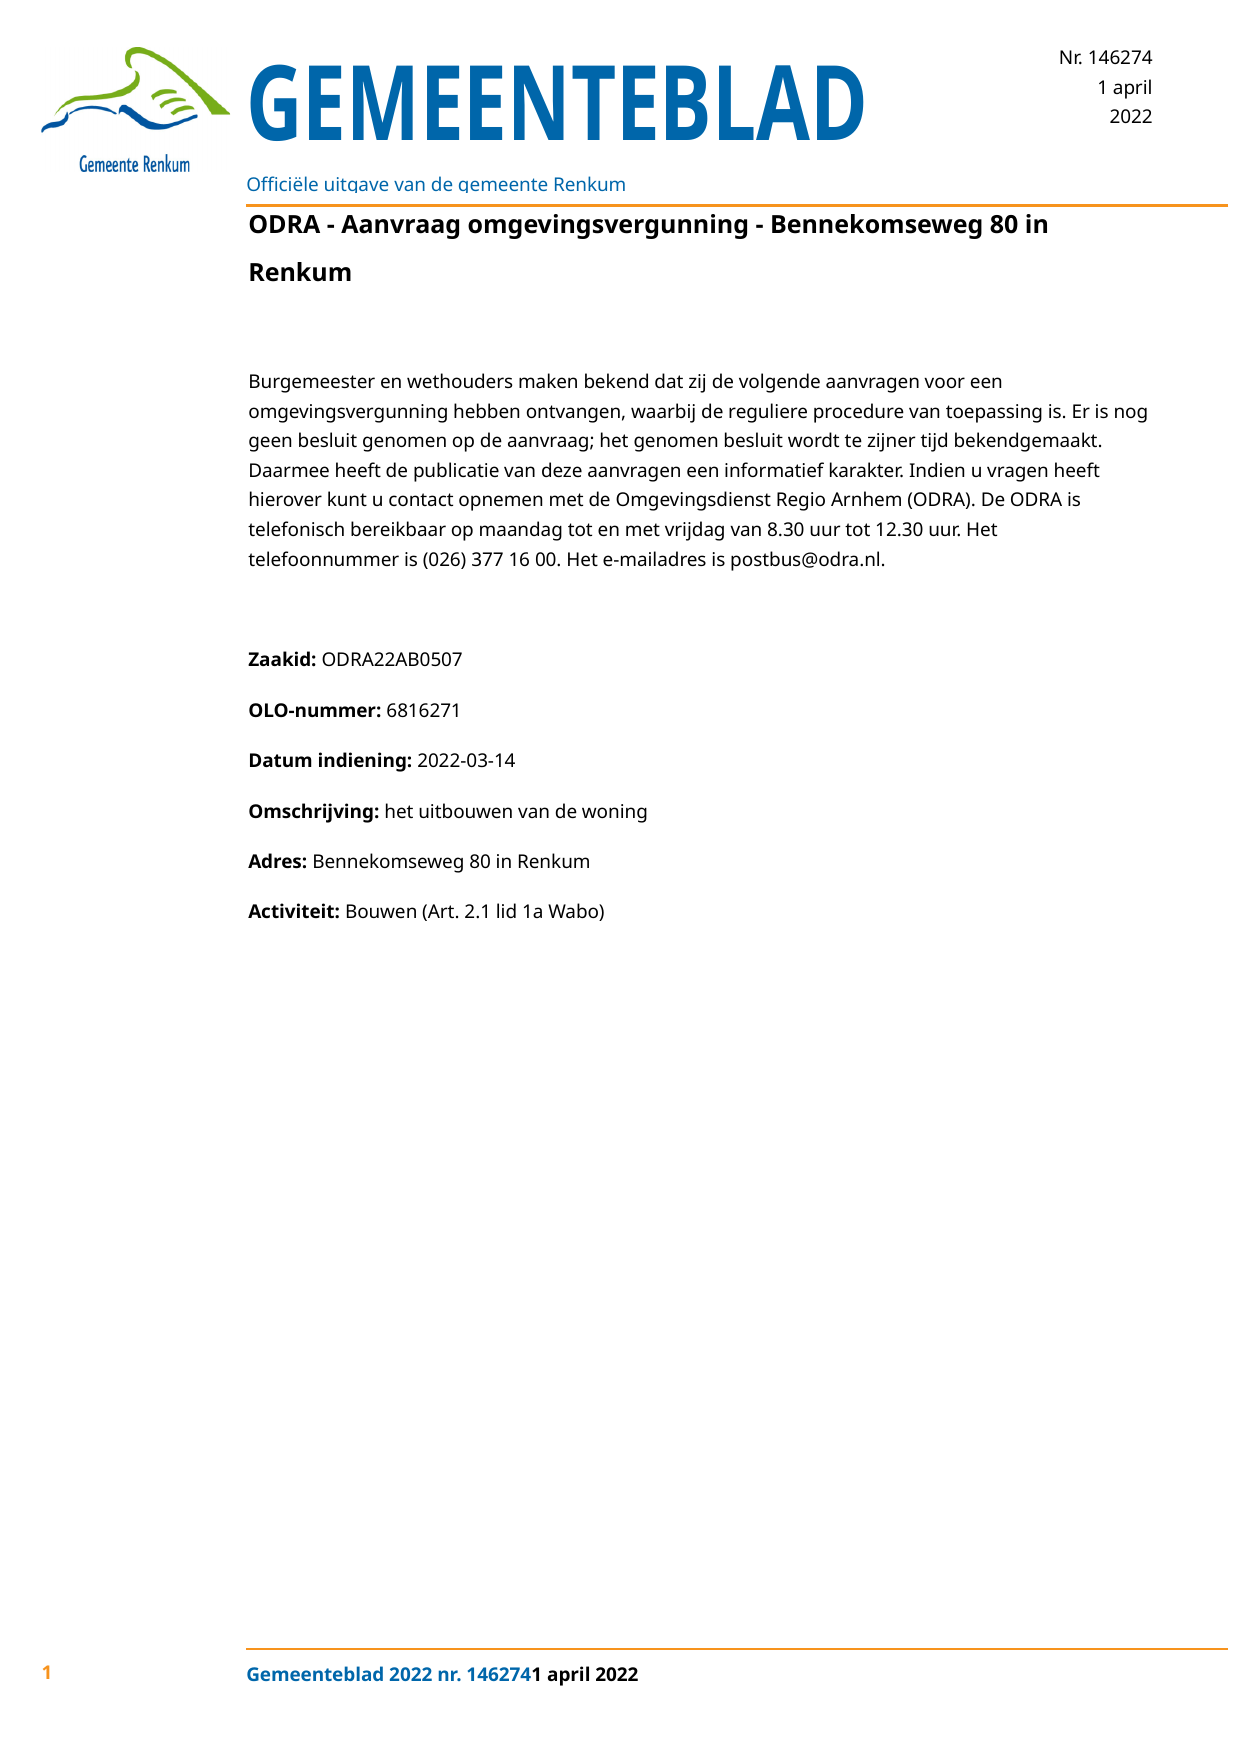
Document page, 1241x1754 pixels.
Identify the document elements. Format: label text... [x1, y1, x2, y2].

text ODRA - Aanvraag omgevingsvergunning - Bennekomseweg 80 in Renkum [248, 207, 1152, 288]
text Adres: Bennekomseweg 80 in Renkum [248, 848, 1152, 874]
text Datum indiening: 2022-03-14 [248, 747, 1152, 773]
text OLO-nummer: 6816271 [248, 697, 1152, 723]
text Omschrijving: het uitbouwen van de woning [248, 798, 1152, 824]
text Burgemeester en wethouders maken bekend dat zij de volgende aanvragen voor een omgevingsvergunning hebben ontvangen, waarbij de reguliere procedure van toepassing is. Er is nog geen besluit genomen op de aanvraag; het genomen besluit wordt te zijner tijd bekendgemaakt. Daarmee heeft de publicatie van deze aanvragen een informatief karakter. Indien u vragen heeft hierover kunt u contact opnemen met de Omgevingsdienst Regio Arnhem (ODRA). De ODRA is telefonisch bereikbaar op maandag tot en met vrijdag van 8.30 uur tot 12.30 uur. Het telefoonnummer is (026) 377 16 00. Het e-mailadres is postbus@odra.nl. [248, 368, 1152, 572]
picture [41, 47, 231, 172]
text Zaakid: ODRA22AB0507 [248, 647, 1152, 672]
text Activiteit: Bouwen (Art. 2.1 lid 1a Wabo) [248, 899, 1152, 924]
